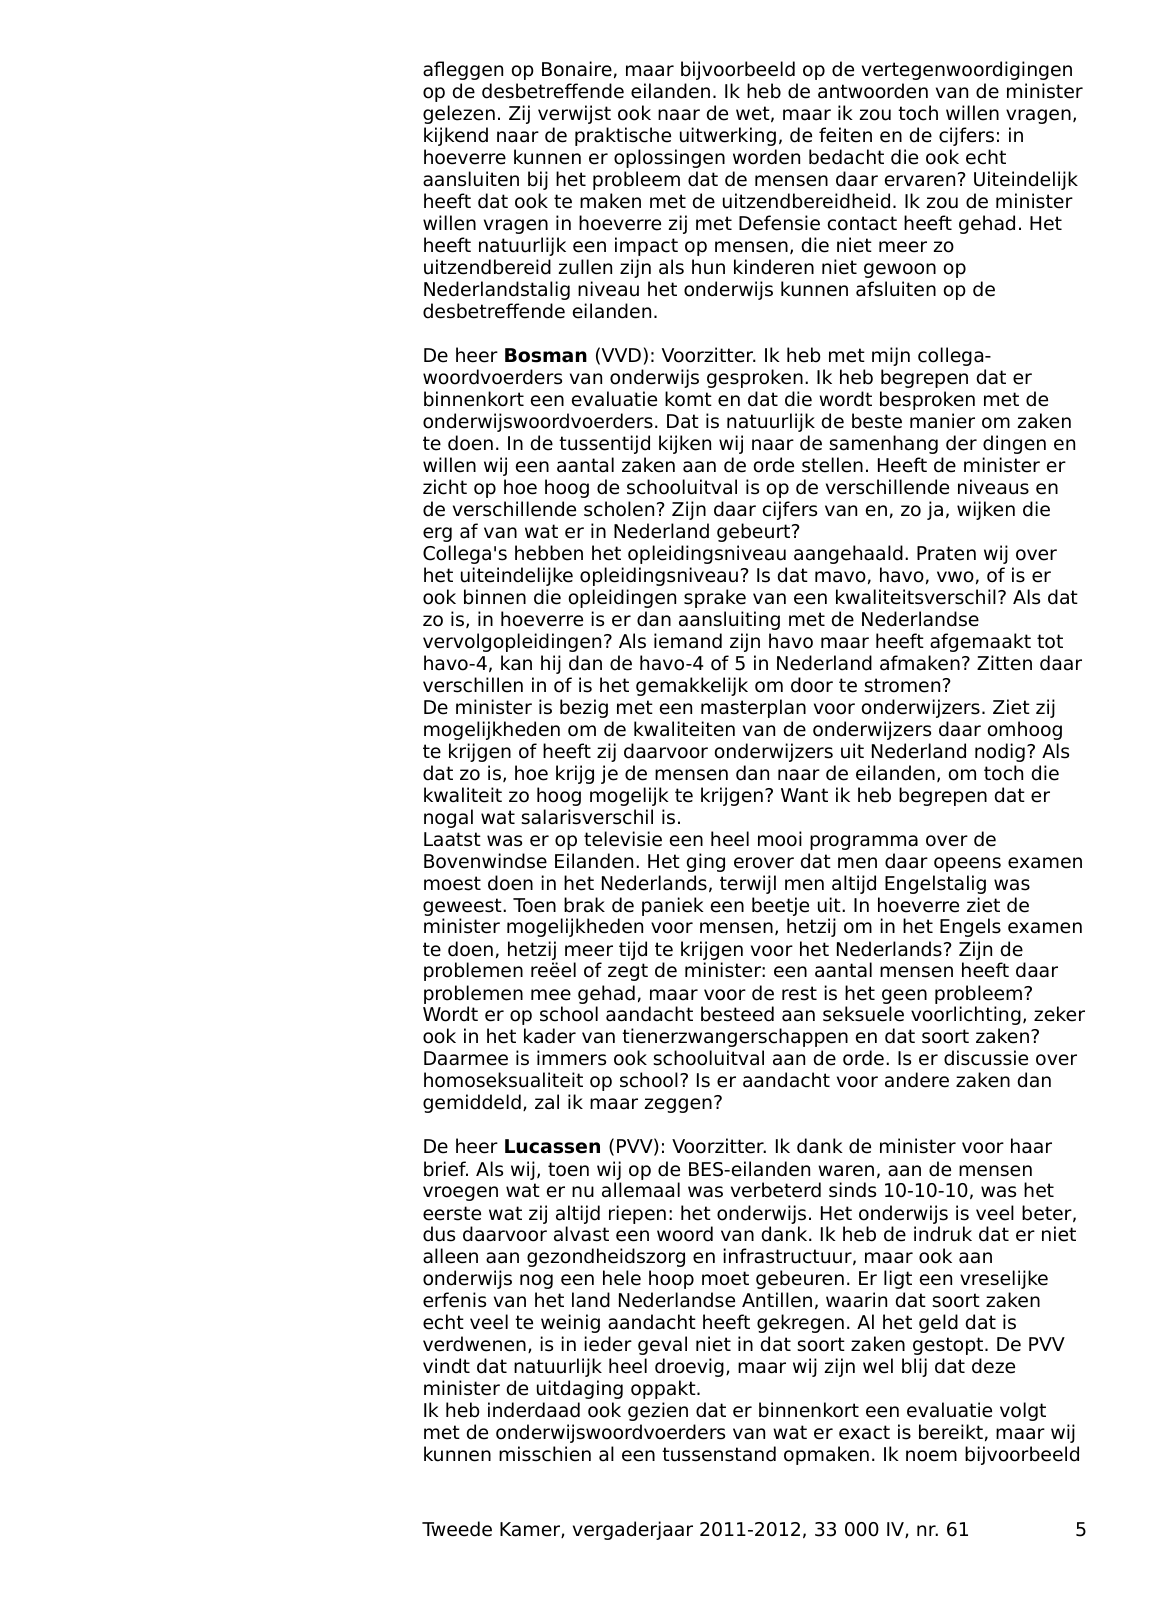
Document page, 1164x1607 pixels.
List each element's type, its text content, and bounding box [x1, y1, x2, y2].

text De heer Lucassen (PVV): Voorzitter. Ik dank de minister voor haar brief. Als wij, toen wij op de BES-eilanden waren, aan de mensen vroegen wat er nu allemaal was verbeterd sinds 10-10-10, was het eerste wat zij altijd riepen: het onderwijs. Het onderwijs is veel beter, dus daarvoor alvast een woord van dank. Ik heb de indruk dat er niet alleen aan gezondheidszorg en infrastructuur, maar ook aan onderwijs nog een hele hoop moet gebeuren. Er ligt een vreselijke erfenis van het land Nederlandse Antillen, waarin dat soort zaken echt veel te weinig aandacht heeft gekregen. Al het geld dat is verdwenen, is in ieder geval niet in dat soort zaken gestopt. De PVV vindt dat natuurlijk heel droevig, maar wij zijn wel blij dat deze minister de uitdaging oppakt. [422, 1136, 1087, 1400]
text De heer Bosman (VVD): Voorzitter. Ik heb met mijn collega-woordvoerders van onderwijs gesproken. Ik heb begrepen dat er binnenkort een evaluatie komt en dat die wordt besproken met de onderwijswoordvoerders. Dat is natuurlijk de beste manier om zaken te doen. In de tussentijd kijken wij naar de samenhang der dingen en willen wij een aantal zaken aan de orde stellen. Heeft de minister er zicht op hoe hoog de schooluitval is op de verschillende niveaus en de verschillende scholen? Zijn daar cijfers van en, zo ja, wijken die erg af van wat er in Nederland gebeurt? [422, 345, 1087, 543]
text Collega's hebben het opleidingsniveau aangehaald. Praten wij over het uiteindelijke opleidingsniveau? Is dat mavo, havo, vwo, of is er ook binnen die opleidingen sprake van een kwaliteitsverschil? Als dat zo is, in hoeverre is er dan aansluiting met de Nederlandse vervolgopleidingen? Als iemand zijn havo maar heeft afgemaakt tot havo-4, kan hij dan de havo-4 of 5 in Nederland afmaken? Zitten daar verschillen in of is het gemakkelijk om door te stromen? [422, 543, 1087, 697]
text Laatst was er op televisie een heel mooi programma over de Bovenwindse Eilanden. Het ging erover dat men daar opeens examen moest doen in het Nederlands, terwijl men altijd Engelstalig was geweest. Toen brak de paniek een beetje uit. In hoeverre ziet de minister mogelijkheden voor mensen, hetzij om in het Engels examen te doen, hetzij meer tijd te krijgen voor het Nederlands? Zijn de problemen reëel of zegt de minister: een aantal mensen heeft daar problemen mee gehad, maar voor de rest is het geen probleem? [422, 828, 1087, 1004]
text Wordt er op school aandacht besteed aan seksuele voorlichting, zeker ook in het kader van tienerzwangerschappen en dat soort zaken? Daarmee is immers ook schooluitval aan de orde. Is er discussie over homoseksualiteit op school? Is er aandacht voor andere zaken dan gemiddeld, zal ik maar zeggen? [422, 1004, 1087, 1114]
text Ik heb inderdaad ook gezien dat er binnenkort een evaluatie volgt met de onderwijswoordvoerders van wat er exact is bereikt, maar wij kunnen misschien al een tussenstand opmaken. Ik noem bijvoorbeeld [422, 1400, 1087, 1466]
text afleggen op Bonaire, maar bijvoorbeeld op de vertegenwoordigingen op de desbetreffende eilanden. Ik heb de antwoorden van de minister gelezen. Zij verwijst ook naar de wet, maar ik zou toch willen vragen, kijkend naar de praktische uitwerking, de feiten en de cijfers: in hoeverre kunnen er oplossingen worden bedacht die ook echt aansluiten bij het probleem dat de mensen daar ervaren? Uiteindelijk heeft dat ook te maken met de uitzendbereidheid. Ik zou de minister willen vragen in hoeverre zij met Defensie contact heeft gehad. Het heeft natuurlijk een impact op mensen, die niet meer zo uitzendbereid zullen zijn als hun kinderen niet gewoon op Nederlandstalig niveau het onderwijs kunnen afsluiten op de desbetreffende eilanden. [422, 59, 1087, 323]
text De minister is bezig met een masterplan voor onderwijzers. Ziet zij mogelijkheden om de kwaliteiten van de onderwijzers daar omhoog te krijgen of heeft zij daarvoor onderwijzers uit Nederland nodig? Als dat zo is, hoe krijg je de mensen dan naar de eilanden, om toch die kwaliteit zo hoog mogelijk te krijgen? Want ik heb begrepen dat er nogal wat salarisverschil is. [422, 697, 1087, 828]
